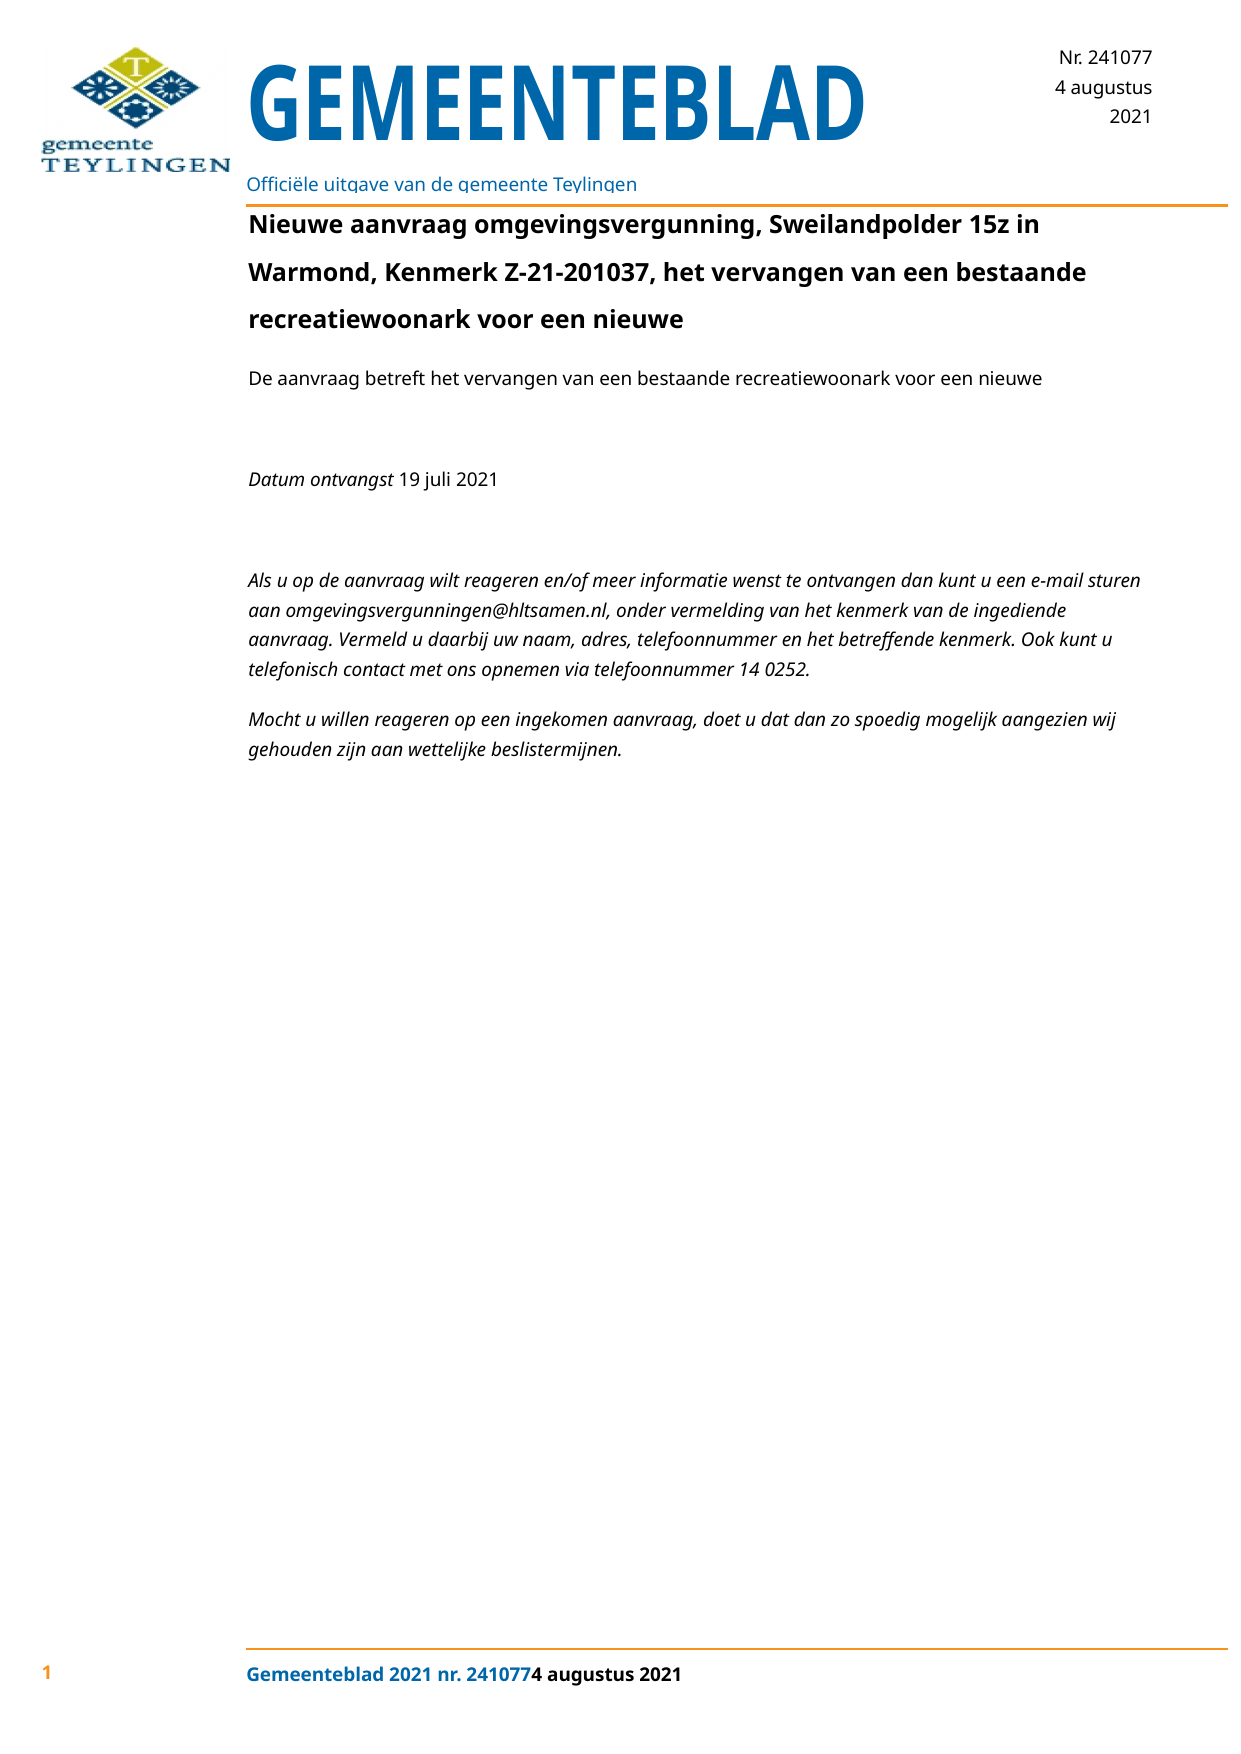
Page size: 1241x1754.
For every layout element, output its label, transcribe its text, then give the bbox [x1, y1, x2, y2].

text Nieuwe aanvraag omgevingsvergunning, Sweilandpolder 15z in Warmond, Kenmerk Z-21-201037, het vervangen van een bestaande recreatiewoonark voor een nieuwe [248, 207, 1152, 336]
text Mocht u willen reageren op een ingekomen aanvraag, doet u dat dan zo spoedig mogelijk aangezien wij gehouden zijn aan wettelijke beslistermijnen. [248, 706, 1152, 762]
text Datum ontvangst 19 juli 2021 [248, 466, 1152, 492]
picture [41, 47, 231, 172]
text Als u op de aanvraag wilt reageren en/of meer informatie wenst te ontvangen dan kunt u een e-mail sturen aan omgevingsvergunningen@hltsamen.nl, onder vermelding van het kenmerk van de ingediende aanvraag. Vermeld u daarbij uw naam, adres, telefoonnummer en het betreffende kenmerk. Ook kunt u telefonisch contact met ons opnemen via telefoonnummer 14 0252. [248, 567, 1152, 682]
text De aanvraag betreft het vervangen van een bestaande recreatiewoonark voor een nieuwe [248, 366, 1152, 391]
